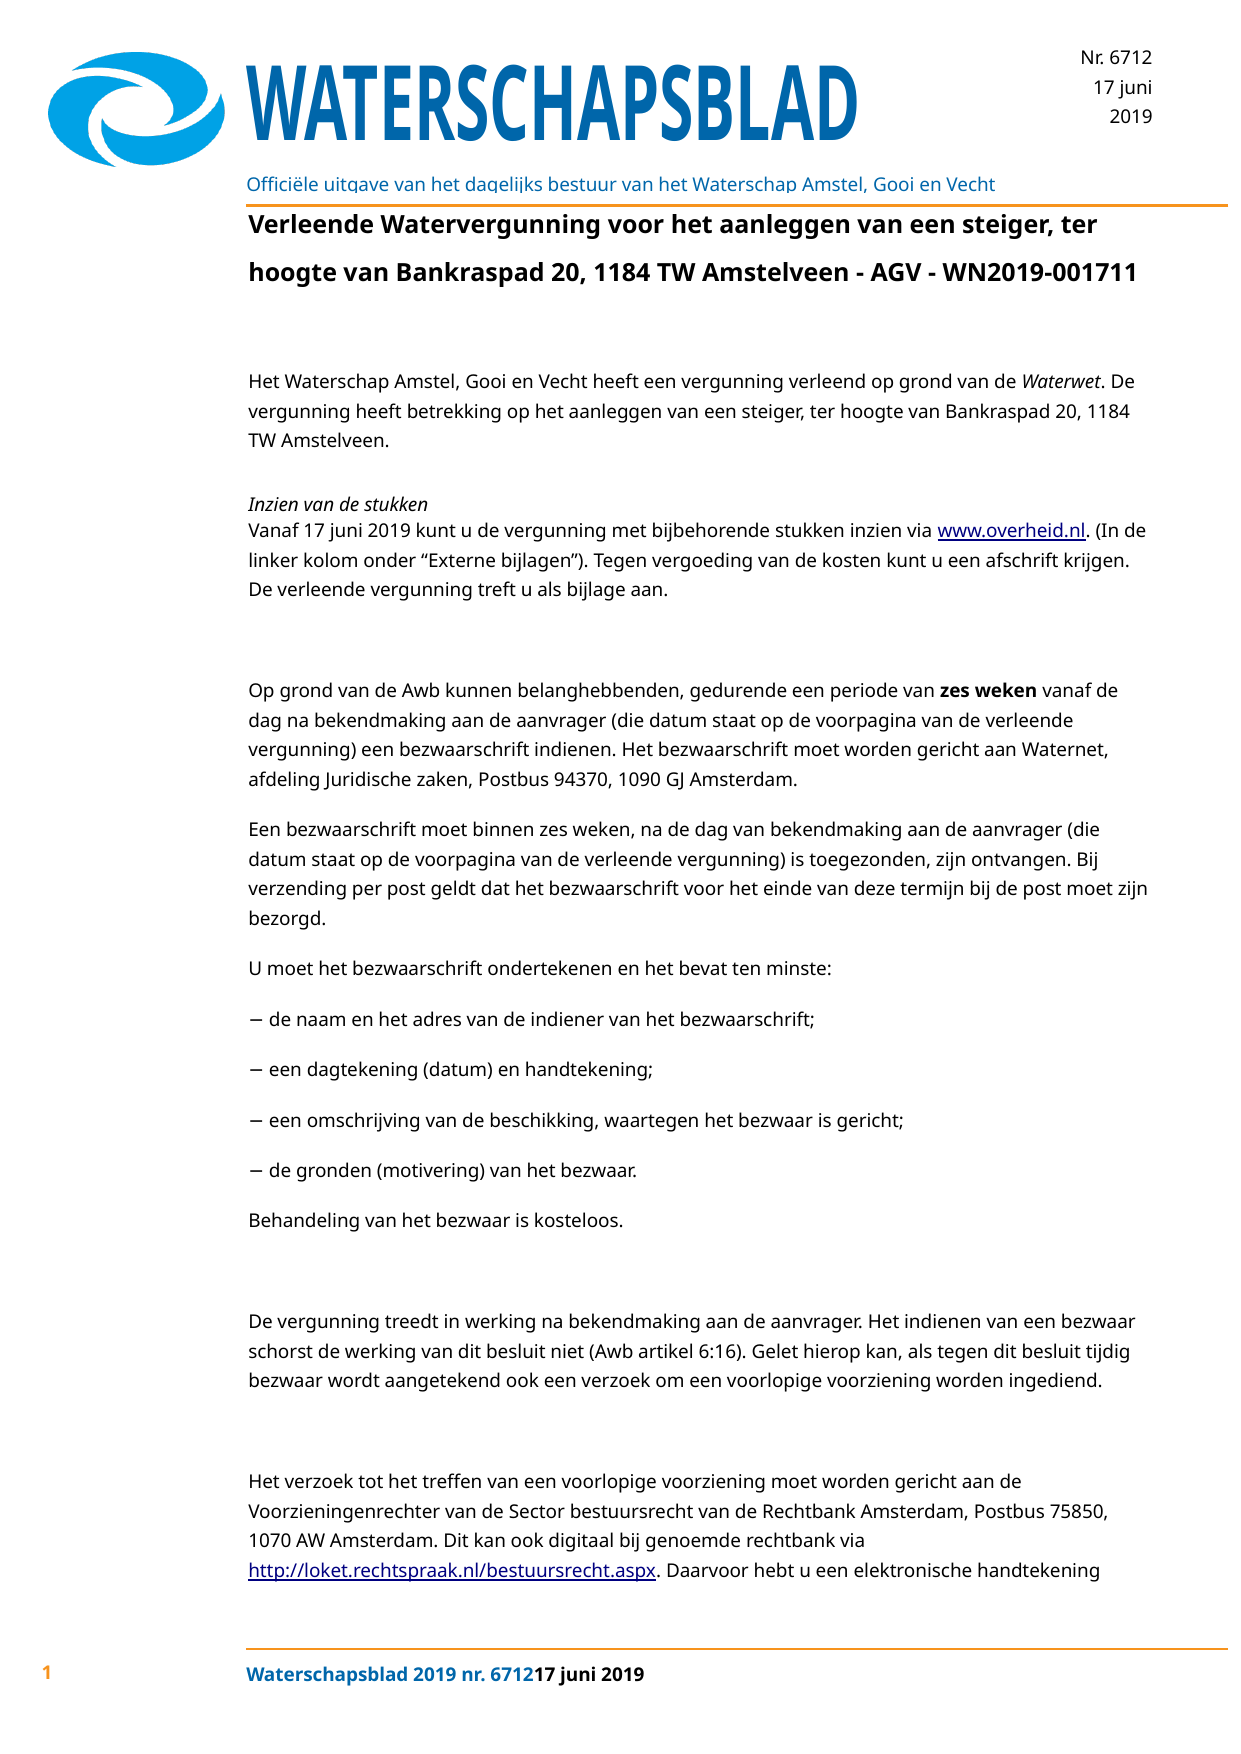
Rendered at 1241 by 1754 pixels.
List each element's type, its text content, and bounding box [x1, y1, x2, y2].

text − een omschrijving van de beschikking, waartegen het bezwaar is gericht; [248, 1107, 1152, 1132]
text De vergunning treedt in werking na bekendmaking aan de aanvrager. Het indienen van een bezwaar schorst de werking van dit besluit niet (Awb artikel 6:16). Gelet hierop kan, als tegen dit besluit tijdig bezwaar wordt aangetekend ook een verzoek om een voorlopige voorziening worden ingediend. [248, 1308, 1152, 1393]
picture [41, 47, 231, 172]
text − een dagtekening (datum) en handtekening; [248, 1056, 1152, 1082]
text Behandeling van het bezwaar is kosteloos. [248, 1208, 1152, 1233]
text Een bezwaarschrift moet binnen zes weken, na de dag van bekendmaking aan de aanvrager (die datum staat op de voorpagina van de verleende vergunning) is toegezonden, zijn ontvangen. Bij verzending per post geldt dat het bezwaarschrift voor het einde van deze termijn bij de post moet zijn bezorgd. [248, 816, 1152, 931]
text Het Waterschap Amstel, Gooi en Vecht heeft een vergunning verleend op grond van de Waterwet. De vergunning heeft betrekking op het aanleggen van een steiger, ter hoogte van Bankraspad 20, 1184 TW Amstelveen. [248, 368, 1152, 453]
text Verleende Watervergunning voor het aanleggen van een steiger, ter hoogte van Bankraspad 20, 1184 TW Amstelveen - AGV - WN2019-001711 [248, 207, 1152, 288]
text Vanaf 17 juni 2019 kunt u de vergunning met bijbehorende stukken inzien via www.overheid.nl. (In de linker kolom onder “Externe bijlagen”). Tegen vergoeding van de kosten kunt u een afschrift krijgen. De verleende vergunning treft u als bijlage aan. [248, 517, 1152, 602]
text Inzien van de stukken [248, 491, 1152, 517]
text − de gronden (motivering) van het bezwaar. [248, 1157, 1152, 1183]
text − de naam en het adres van de indiener van het bezwaarschrift; [248, 1006, 1152, 1032]
text Op grond van de Awb kunnen belanghebbenden, gedurende een periode van zes weken vanaf de dag na bekendmaking aan de aanvrager (die datum staat op de voorpagina van de verleende vergunning) een bezwaarschrift indienen. Het bezwaarschrift moet worden gericht aan Waternet, afdeling Juridische zaken, Postbus 94370, 1090 GJ Amsterdam. [248, 677, 1152, 792]
text U moet het bezwaarschrift ondertekenen en het bevat ten minste: [248, 956, 1152, 981]
text Het verzoek tot het treffen van een voorlopige voorziening moet worden gericht aan de Voorzieningenrechter van de Sector bestuursrecht van de Rechtbank Amsterdam, Postbus 75850, 1070 AW Amsterdam. Dit kan ook digitaal bij genoemde rechtbank via http://loket.rechtspraak.nl/bestuursrecht.aspx. Daarvoor hebt u een elektronische handtekening [248, 1468, 1152, 1583]
